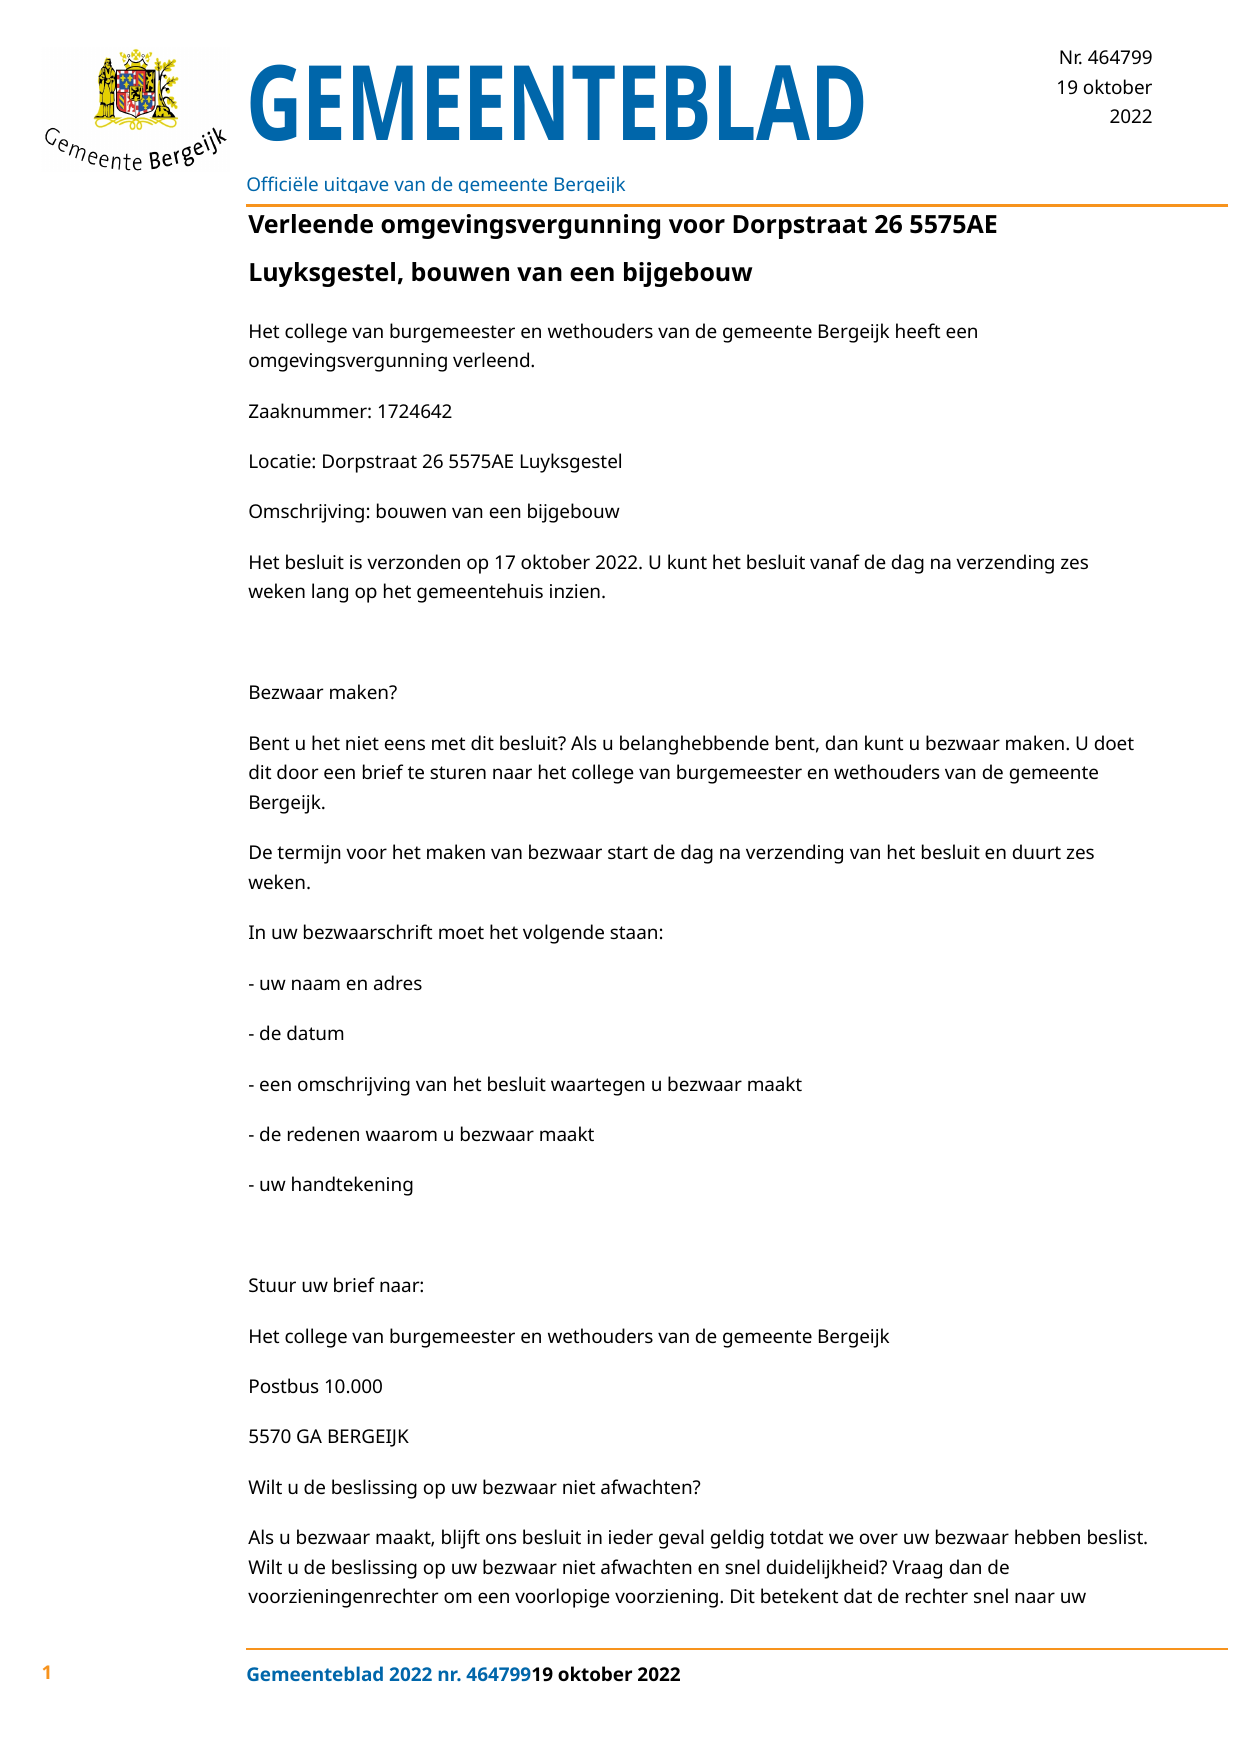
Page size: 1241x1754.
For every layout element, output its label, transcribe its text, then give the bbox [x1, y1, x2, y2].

text - een omschrijving van het besluit waartegen u bezwaar maakt [248, 1071, 1152, 1097]
text Wilt u de beslissing op uw bezwaar niet afwachten? [248, 1474, 1152, 1500]
text Postbus 10.000 [248, 1373, 1152, 1399]
text Stuur uw brief naar: [248, 1272, 1152, 1298]
text Omschrijving: bouwen van een bijgebouw [248, 499, 1152, 524]
text - de redenen waarom u bezwaar maakt [248, 1121, 1152, 1147]
text De termijn voor het maken van bezwaar start de dag na verzending van het besluit en duurt zes weken. [248, 839, 1152, 895]
text Bent u het niet eens met dit besluit? Als u belanghebbende bent, dan kunt u bezwaar maken. U doet dit door een brief te sturen naar het college van burgemeester en wethouders van de gemeente Bergeijk. [248, 730, 1152, 815]
text Het college van burgemeester en wethouders van de gemeente Bergeijk heeft een omgevingsvergunning verleend. [248, 318, 1152, 373]
text Locatie: Dorpstraat 26 5575AE Luyksgestel [248, 448, 1152, 474]
text Bezwaar maken? [248, 679, 1152, 705]
text In uw bezwaarschrift moet het volgende staan: [248, 919, 1152, 945]
text - uw handtekening [248, 1172, 1152, 1197]
text - uw naam en adres [248, 970, 1152, 996]
text Het college van burgemeester en wethouders van de gemeente Bergeijk [248, 1323, 1152, 1349]
text Als u bezwaar maakt, blijft ons besluit in ieder geval geldig totdat we over uw bezwaar hebben beslist. Wilt u de beslissing op uw bezwaar niet afwachten en snel duidelijkheid? Vraag dan de voorzieningenrechter om een voorlopige voorziening. Dit betekent dat de rechter snel naar uw [248, 1524, 1152, 1609]
text Verleende omgevingsvergunning voor Dorpstraat 26 5575AE Luyksgestel, bouwen van een bijgebouw [248, 207, 1152, 288]
text Zaaknummer: 1724642 [248, 398, 1152, 424]
text 5570 GA BERGEIJK [248, 1424, 1152, 1449]
text Het besluit is verzonden op 17 oktober 2022. U kunt het besluit vanaf de dag na verzending zes weken lang op het gemeentehuis inzien. [248, 549, 1152, 604]
text - de datum [248, 1020, 1152, 1046]
picture [41, 47, 231, 172]
